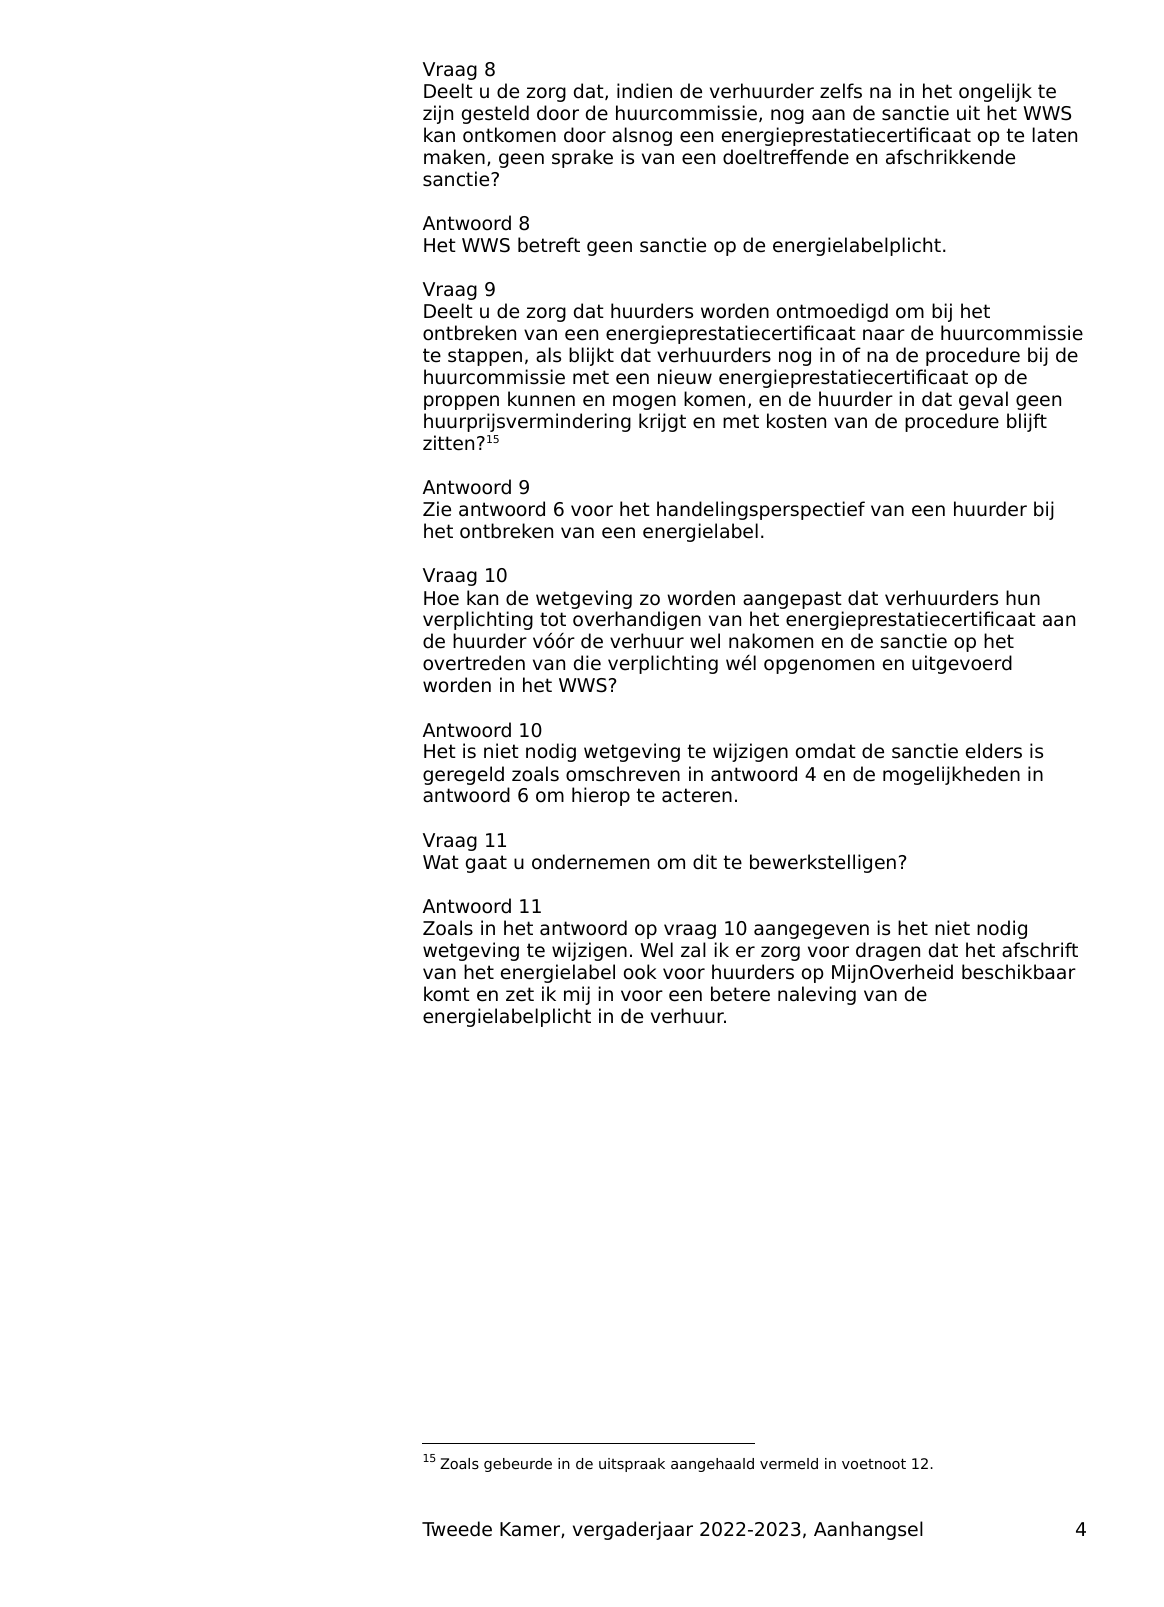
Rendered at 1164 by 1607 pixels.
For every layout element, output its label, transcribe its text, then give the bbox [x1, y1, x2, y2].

text Zoals in het antwoord op vraag 10 aangegeven is het niet nodig wetgeving te wijzigen. Wel zal ik er zorg voor dragen dat het afschrift van het energielabel ook voor huurders op MijnOverheid beschikbaar komt en zet ik mij in voor een betere naleving van de energielabelplicht in de verhuur. [422, 918, 1087, 1028]
text Vraag 9 [422, 279, 1087, 301]
text Zie antwoord 6 voor het handelingsperspectief van een huurder bij het ontbreken van een energielabel. [422, 499, 1087, 543]
text Deelt u de zorg dat huurders worden ontmoedigd om bij het ontbreken van een energieprestatiecertificaat naar de huurcommissie te stappen, als blijkt dat verhuurders nog in of na de procedure bij de huurcommissie met een nieuw energieprestatiecertificaat op de proppen kunnen en mogen komen, en de huurder in dat geval geen huurprijsvermindering krijgt en met kosten van de procedure blijft zitten? [422, 301, 1087, 455]
text Vraag 8 [422, 59, 1087, 81]
text Antwoord 11 [422, 896, 1087, 918]
text Wat gaat u ondernemen om dit te bewerkstelligen? [422, 852, 1087, 873]
text Het is niet nodig wetgeving te wijzigen omdat de sanctie elders is geregeld zoals omschreven in antwoord 4 en de mogelijkheden in antwoord 6 om hierop te acteren. [422, 741, 1087, 807]
text Antwoord 9 [422, 477, 1087, 499]
text Zoals gebeurde in de uitspraak aangehaald vermeld in voetnoot 12. [422, 1452, 1087, 1474]
text Hoe kan de wetgeving zo worden aangepast dat verhuurders hun verplichting tot overhandigen van het energieprestatiecertificaat aan de huurder vóór de verhuur wel nakomen en de sanctie op het overtreden van die verplichting wél opgenomen en uitgevoerd worden in het WWS? [422, 587, 1087, 697]
text Antwoord 10 [422, 719, 1087, 741]
text Vraag 10 [422, 565, 1087, 587]
text Vraag 11 [422, 829, 1087, 852]
text Antwoord 8 [422, 213, 1087, 235]
text Het WWS betreft geen sanctie op de energielabelplicht. [422, 235, 1087, 257]
text Deelt u de zorg dat, indien de verhuurder zelfs na in het ongelijk te zijn gesteld door de huurcommissie, nog aan de sanctie uit het WWS kan ontkomen door alsnog een energieprestatiecertificaat op te laten maken, geen sprake is van een doeltreffende en afschrikkende sanctie? [422, 81, 1087, 191]
